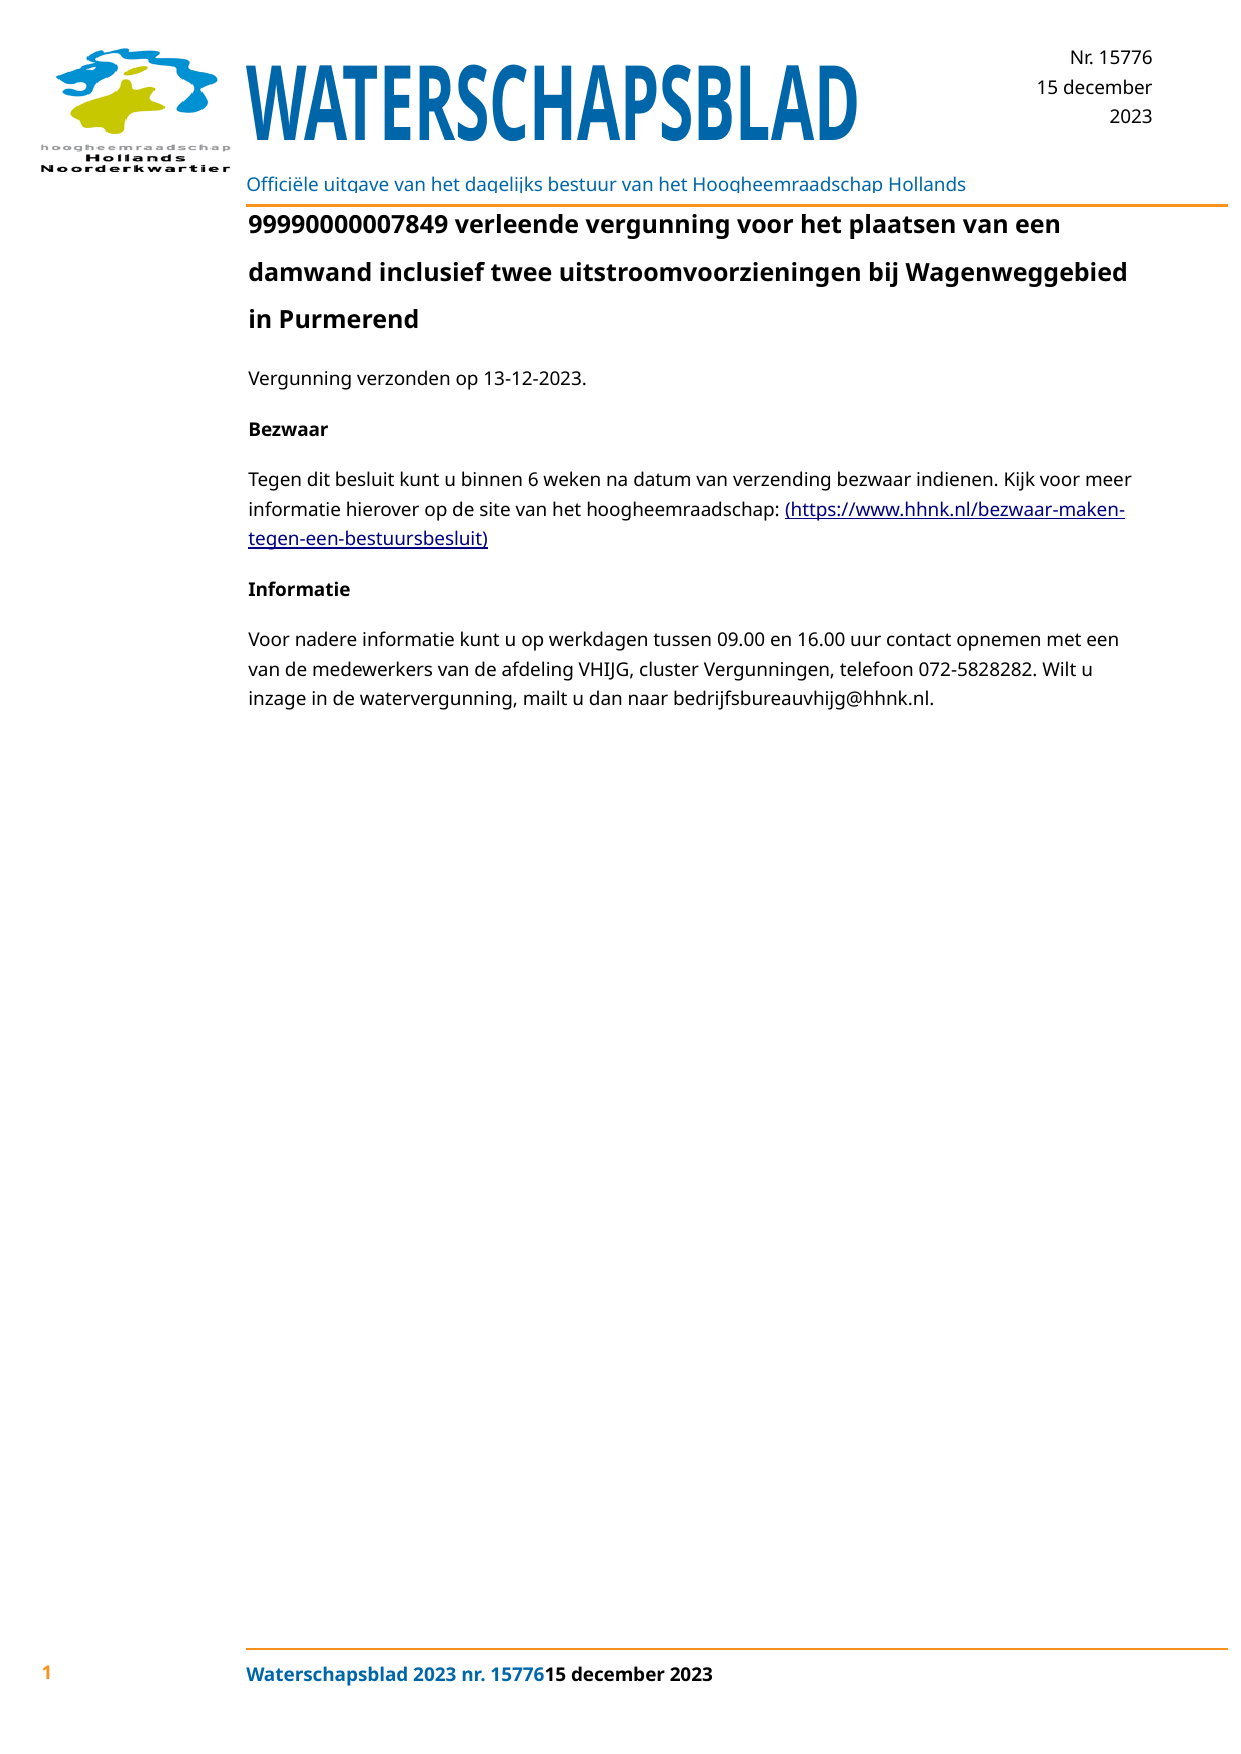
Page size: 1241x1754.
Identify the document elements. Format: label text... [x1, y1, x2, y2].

text 99990000007849 verleende vergunning voor het plaatsen van een damwand inclusief twee uitstroomvoorzieningen bij Wagenweggebied in Purmerend [248, 207, 1152, 336]
text Vergunning verzonden op 13-12-2023. [248, 366, 1152, 391]
text Informatie [248, 576, 1152, 602]
picture [41, 47, 231, 172]
text Bezwaar [248, 416, 1152, 442]
text Tegen dit besluit kunt u binnen 6 weken na datum van verzending bezwaar indienen. Kijk voor meer informatie hierover op de site van het hoogheemraadschap: (https://www.hhnk.nl/bezwaar-maken-tegen-een-bestuursbesluit) [248, 466, 1152, 551]
text Voor nadere informatie kunt u op werkdagen tussen 09.00 en 16.00 uur contact opnemen met een van de medewerkers van de afdeling VHIJG, cluster Vergunningen, telefoon 072-5828282. Wilt u inzage in de watervergunning, mailt u dan naar bedrijfsbureauvhijg@hhnk.nl. [248, 626, 1152, 711]
